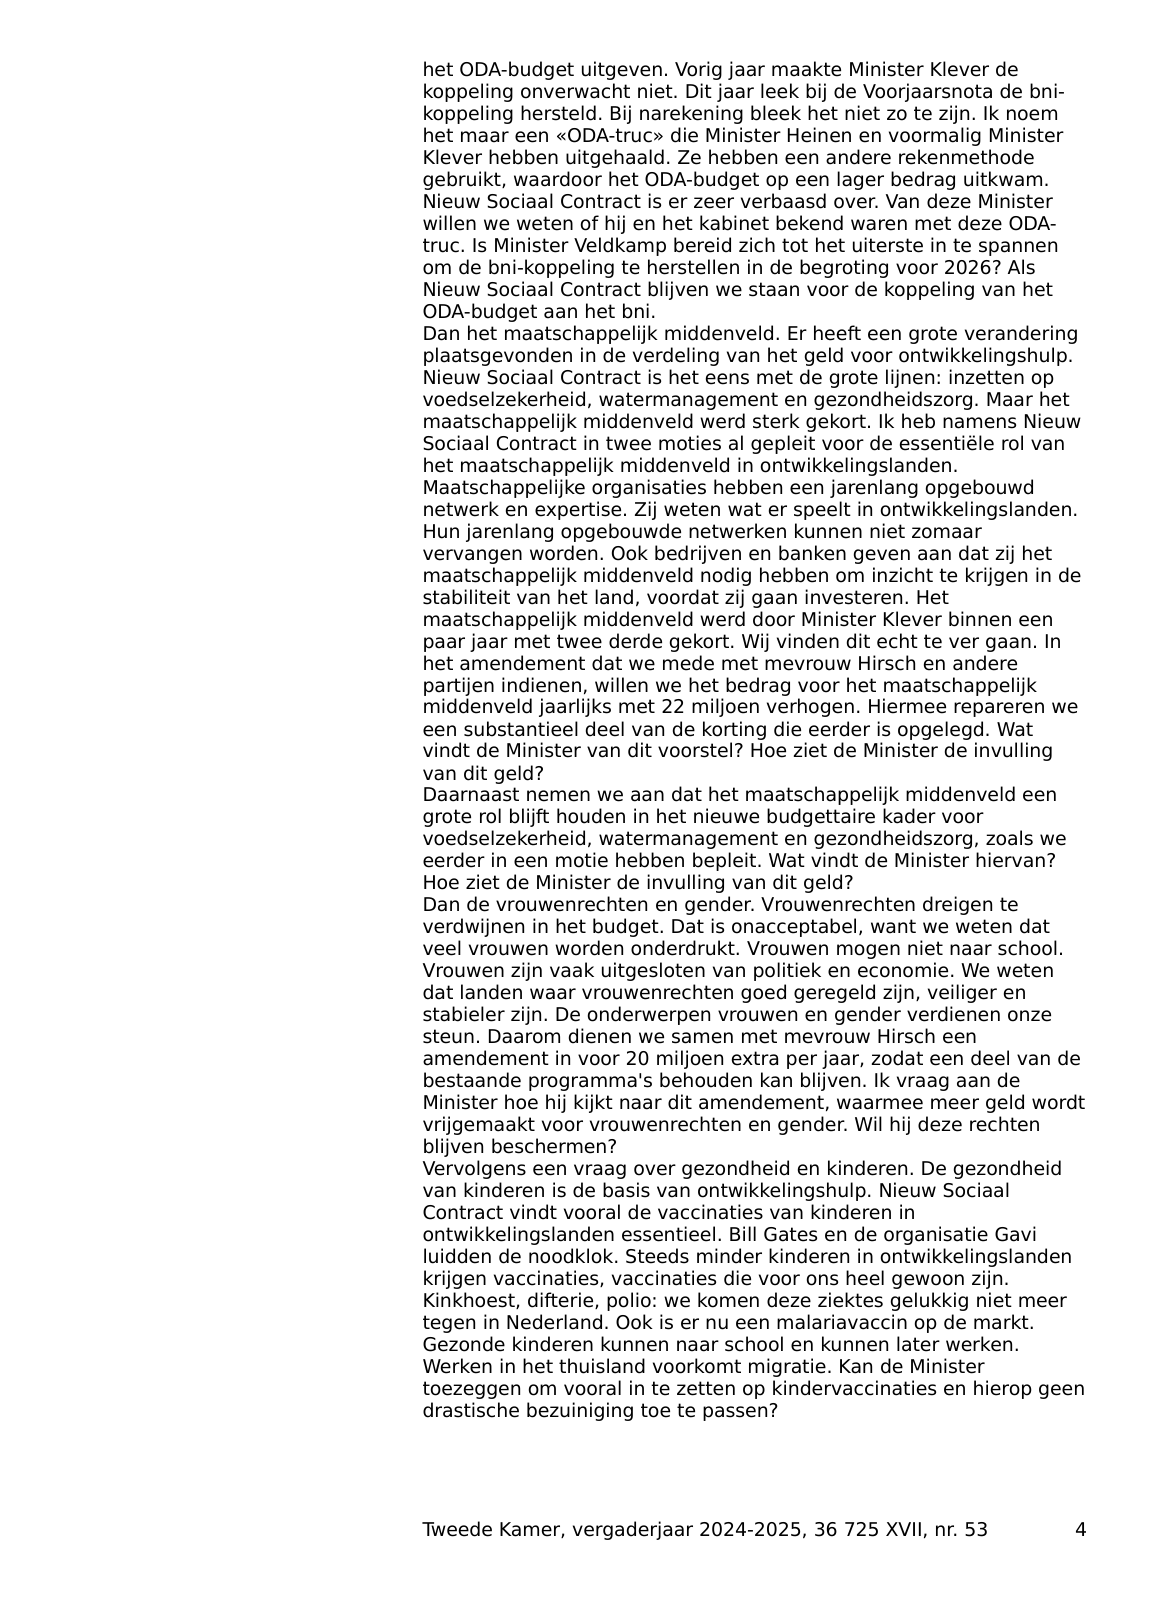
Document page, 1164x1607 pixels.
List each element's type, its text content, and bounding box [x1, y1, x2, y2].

text Dan het maatschappelijk middenveld. Er heeft een grote verandering plaatsgevonden in de verdeling van het geld voor ontwikkelingshulp. Nieuw Sociaal Contract is het eens met de grote lijnen: inzetten op voedselzekerheid, watermanagement en gezondheidszorg. Maar het maatschappelijk middenveld werd sterk gekort. Ik heb namens Nieuw Sociaal Contract in twee moties al gepleit voor de essentiële rol van het maatschappelijk middenveld in ontwikkelingslanden. Maatschappelijke organisaties hebben een jarenlang opgebouwd netwerk en expertise. Zij weten wat er speelt in ontwikkelingslanden. Hun jarenlang opgebouwde netwerken kunnen niet zomaar vervangen worden. Ook bedrijven en banken geven aan dat zij het maatschappelijk middenveld nodig hebben om inzicht te krijgen in de stabiliteit van het land, voordat zij gaan investeren. Het maatschappelijk middenveld werd door Minister Klever binnen een paar jaar met twee derde gekort. Wij vinden dit echt te ver gaan. In het amendement dat we mede met mevrouw Hirsch en andere partijen indienen, willen we het bedrag voor het maatschappelijk middenveld jaarlijks met 22 miljoen verhogen. Hiermee repareren we een substantieel deel van de korting die eerder is opgelegd. Wat vindt de Minister van dit voorstel? Hoe ziet de Minister de invulling van dit geld? [422, 323, 1087, 784]
text Vervolgens een vraag over gezondheid en kinderen. De gezondheid van kinderen is de basis van ontwikkelingshulp. Nieuw Sociaal Contract vindt vooral de vaccinaties van kinderen in ontwikkelingslanden essentieel. Bill Gates en de organisatie Gavi luidden de noodklok. Steeds minder kinderen in ontwikkelingslanden krijgen vaccinaties, vaccinaties die voor ons heel gewoon zijn. Kinkhoest, difterie, polio: we komen deze ziektes gelukkig niet meer tegen in Nederland. Ook is er nu een malariavaccin op de markt. Gezonde kinderen kunnen naar school en kunnen later werken. Werken in het thuisland voorkomt migratie. Kan de Minister toezeggen om vooral in te zetten op kindervaccinaties en hierop geen drastische bezuiniging toe te passen? [422, 1158, 1087, 1422]
text het ODA-budget uitgeven. Vorig jaar maakte Minister Klever de koppeling onverwacht niet. Dit jaar leek bij de Voorjaarsnota de bni-koppeling hersteld. Bij narekening bleek het niet zo te zijn. Ik noem het maar een «ODA-truc» die Minister Heinen en voormalig Minister Klever hebben uitgehaald. Ze hebben een andere rekenmethode gebruikt, waardoor het ODA-budget op een lager bedrag uitkwam. Nieuw Sociaal Contract is er zeer verbaasd over. Van deze Minister willen we weten of hij en het kabinet bekend waren met deze ODA-truc. Is Minister Veldkamp bereid zich tot het uiterste in te spannen om de bni-koppeling te herstellen in de begroting voor 2026? Als Nieuw Sociaal Contract blijven we staan voor de koppeling van het ODA-budget aan het bni. [422, 59, 1087, 323]
text Daarnaast nemen we aan dat het maatschappelijk middenveld een grote rol blijft houden in het nieuwe budgettaire kader voor voedselzekerheid, watermanagement en gezondheidszorg, zoals we eerder in een motie hebben bepleit. Wat vindt de Minister hiervan? Hoe ziet de Minister de invulling van dit geld? [422, 784, 1087, 894]
text Dan de vrouwenrechten en gender. Vrouwenrechten dreigen te verdwijnen in het budget. Dat is onacceptabel, want we weten dat veel vrouwen worden onderdrukt. Vrouwen mogen niet naar school. Vrouwen zijn vaak uitgesloten van politiek en economie. We weten dat landen waar vrouwenrechten goed geregeld zijn, veiliger en stabieler zijn. De onderwerpen vrouwen en gender verdienen onze steun. Daarom dienen we samen met mevrouw Hirsch een amendement in voor 20 miljoen extra per jaar, zodat een deel van de bestaande programma's behouden kan blijven. Ik vraag aan de Minister hoe hij kijkt naar dit amendement, waarmee meer geld wordt vrijgemaakt voor vrouwenrechten en gender. Wil hij deze rechten blijven beschermen? [422, 894, 1087, 1158]
